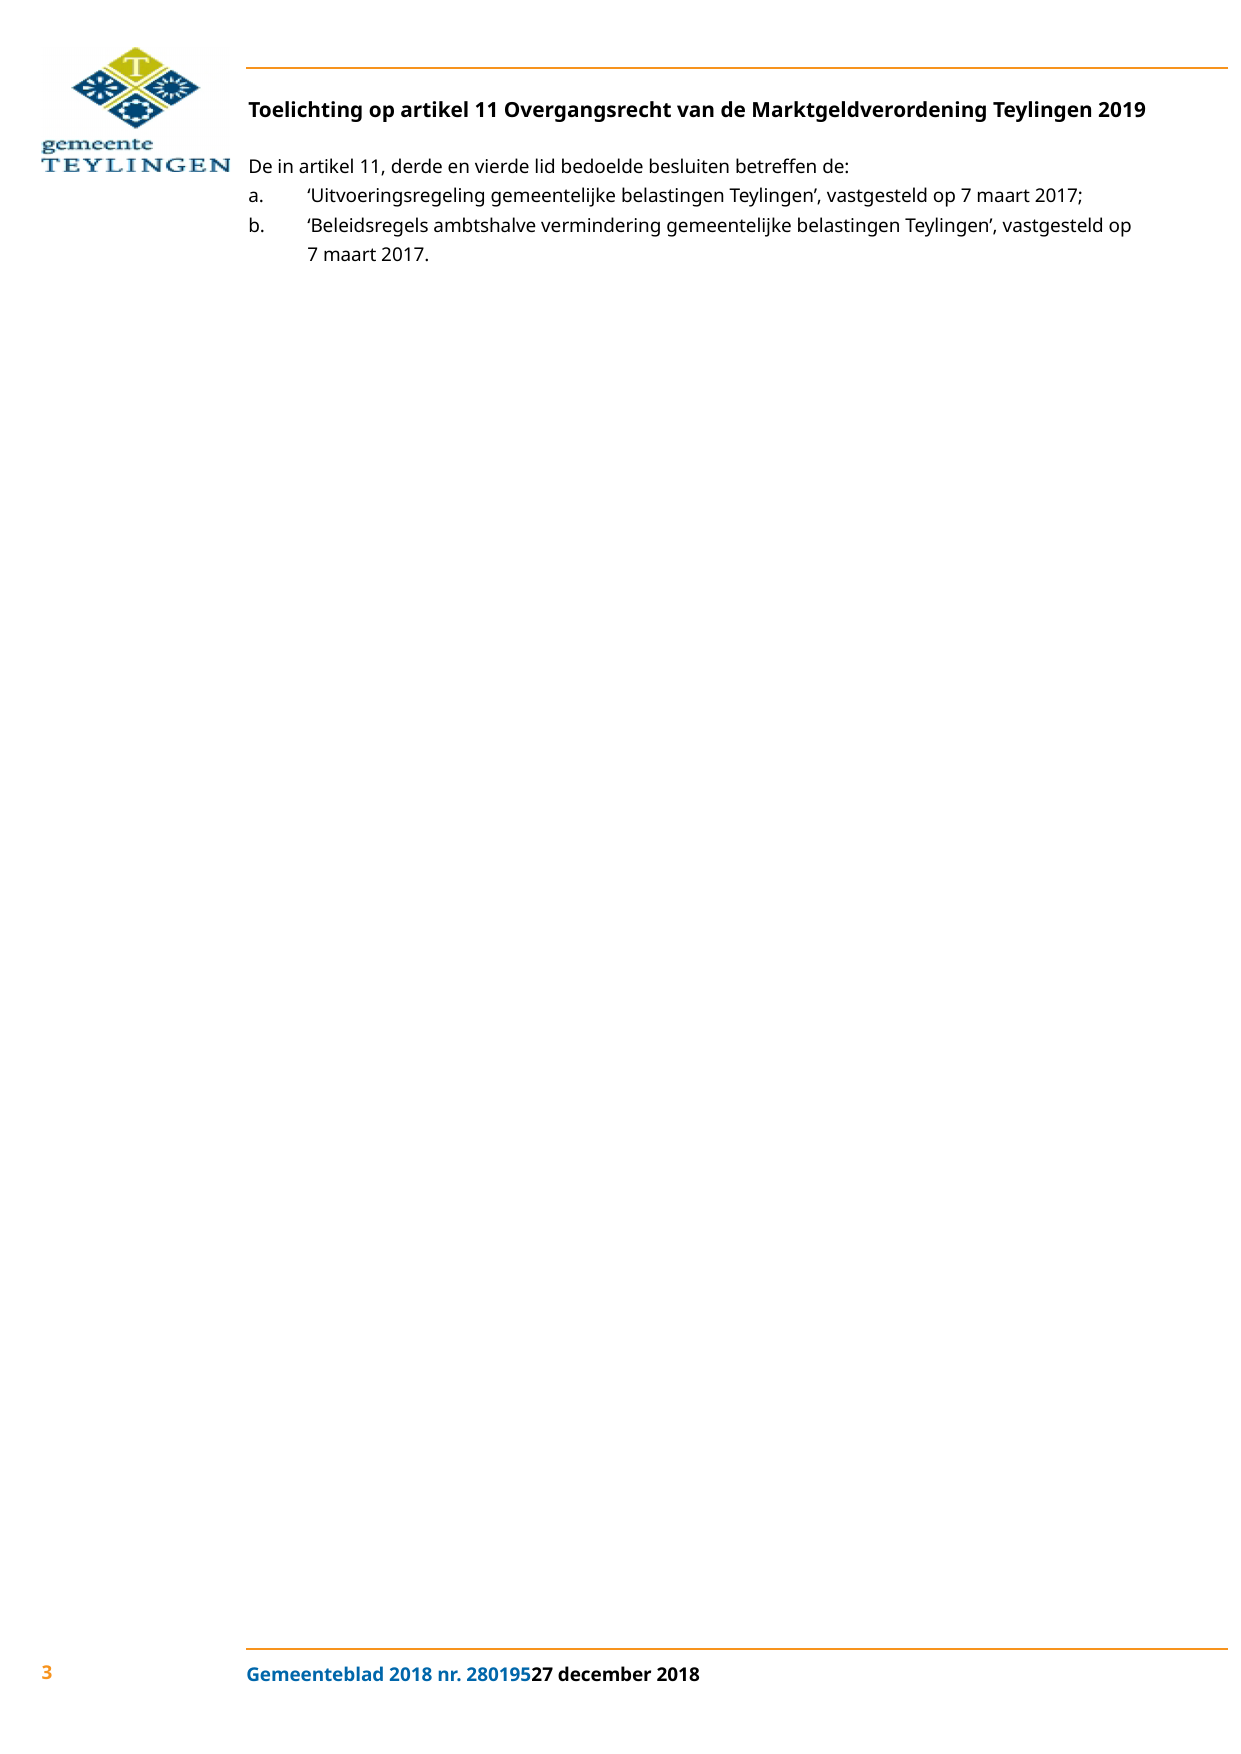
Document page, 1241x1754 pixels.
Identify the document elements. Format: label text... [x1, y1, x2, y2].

text Toelichting op artikel 11 Overgangsrecht van de Marktgeldverordening Teylingen 2019 [248, 95, 1152, 123]
picture [41, 47, 231, 172]
text De in artikel 11, derde en vierde lid bedoelde besluiten betreffen de: [248, 153, 1152, 179]
list ‘Uitvoeringsregeling gemeentelijke belastingen Teylingen’, vastgesteld op 7 maart 2017; [248, 182, 1152, 208]
list ‘Beleidsregels ambtshalve vermindering gemeentelijke belastingen Teylingen’, vastgesteld op 7 maart 2017. [248, 212, 1152, 267]
